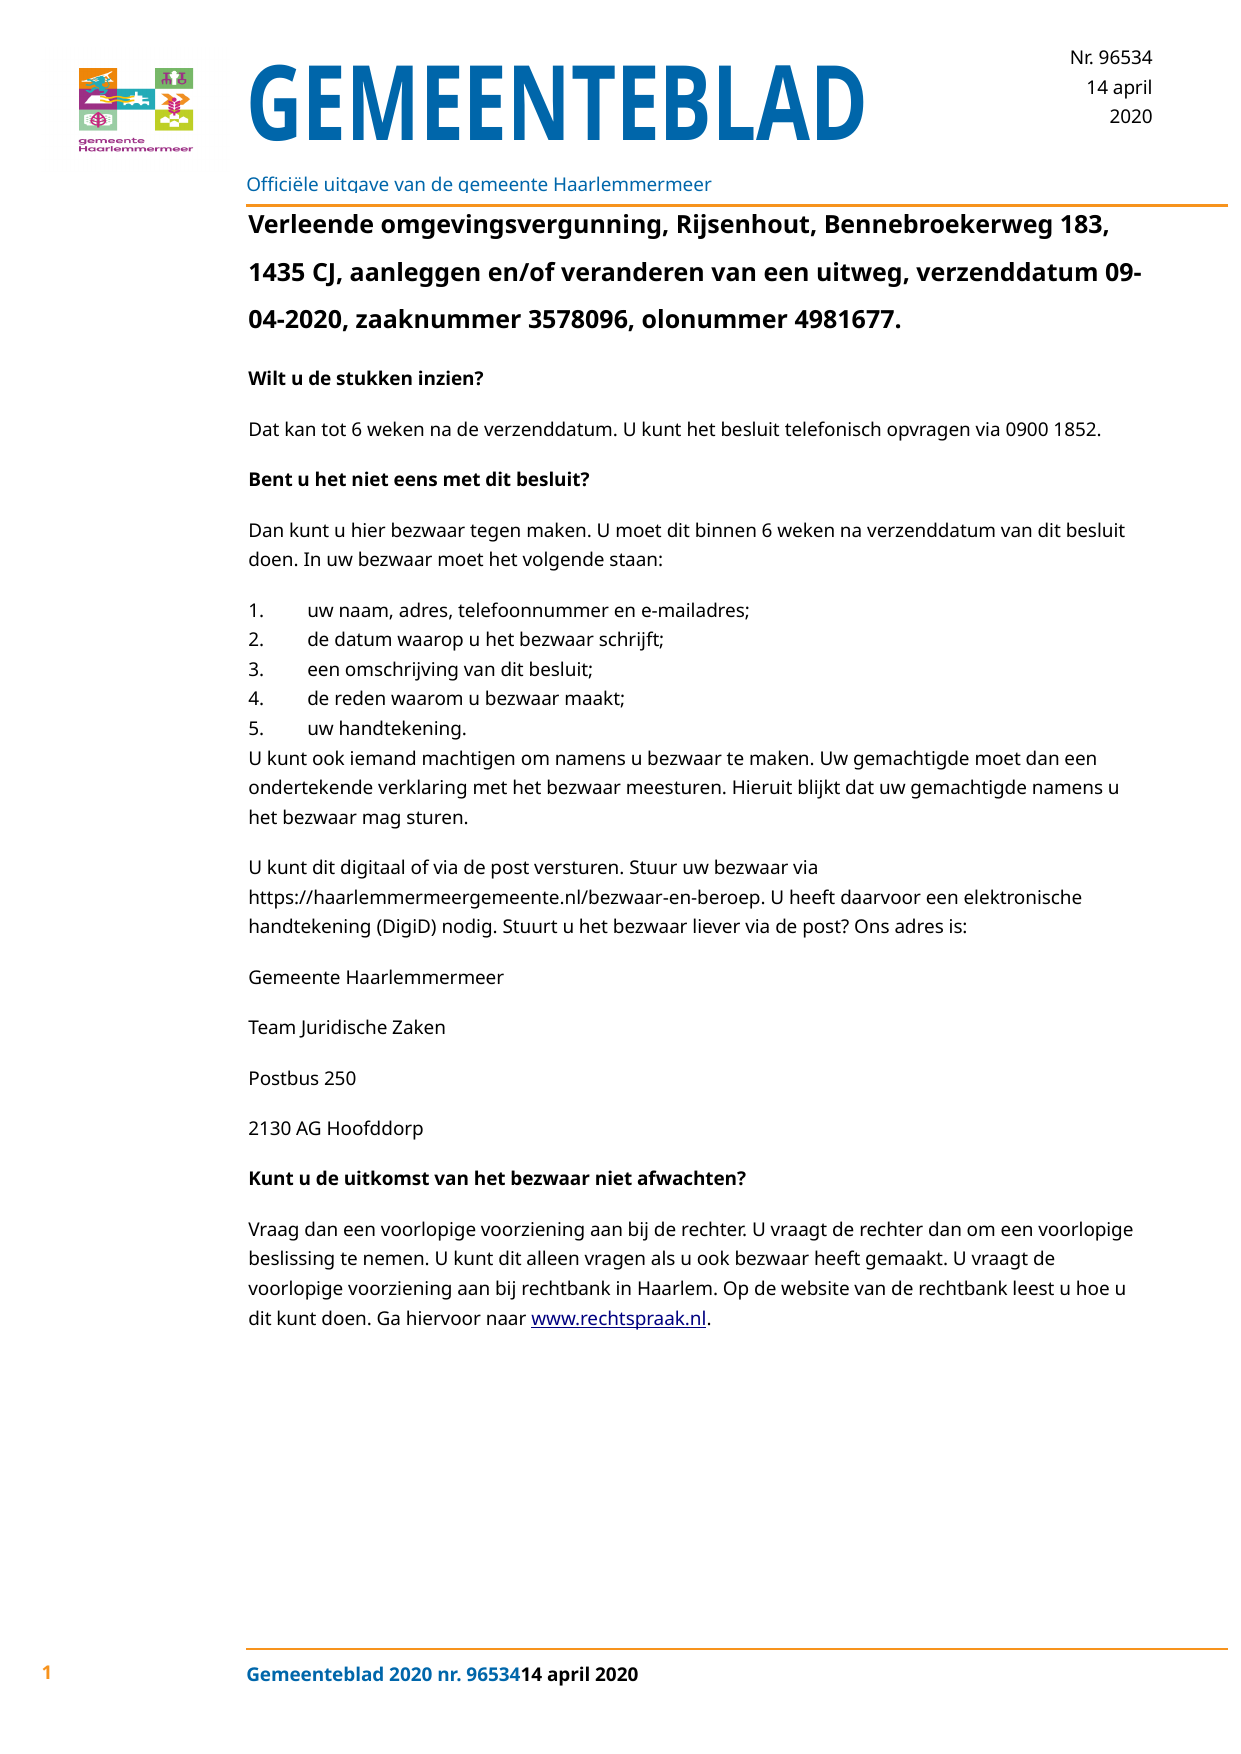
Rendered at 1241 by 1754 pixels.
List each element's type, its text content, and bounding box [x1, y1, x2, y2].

list een omschrijving van dit besluit; [248, 656, 1152, 682]
text U kunt ook iemand machtigen om namens u bezwaar te maken. Uw gemachtigde moet dan een ondertekende verklaring met het bezwaar meesturen. Hieruit blijkt dat uw gemachtigde namens u het bezwaar mag sturen. [248, 745, 1152, 829]
list de datum waarop u het bezwaar schrijft; [248, 626, 1152, 652]
text Team Juridische Zaken [248, 1014, 1152, 1040]
text Postbus 250 [248, 1065, 1152, 1090]
picture [41, 47, 231, 172]
list de reden waarom u bezwaar maakt; [248, 686, 1152, 711]
text Wilt u de stukken inzien? [248, 366, 1152, 391]
text Bent u het niet eens met dit besluit? [248, 466, 1152, 492]
text Kunt u de uitkomst van het bezwaar niet afwachten? [248, 1166, 1152, 1191]
list uw handtekening. [248, 715, 1152, 741]
text Dat kan tot 6 weken na de verzenddatum. U kunt het besluit telefonisch opvragen via 0900 1852. [248, 416, 1152, 442]
text 2130 AG Hoofddorp [248, 1115, 1152, 1141]
text Gemeente Haarlemmermeer [248, 964, 1152, 989]
list uw naam, adres, telefoonnummer en e-mailadres; [248, 597, 1152, 622]
text Vraag dan een voorlopige voorziening aan bij de rechter. U vraagt de rechter dan om een voorlopige beslissing te nemen. U kunt dit alleen vragen als u ook bezwaar heeft gemaakt. U vraagt de voorlopige voorziening aan bij rechtbank in Haarlem. Op de website van de rechtbank leest u hoe u dit kunt doen. Ga hiervoor naar www.rechtspraak.nl. [248, 1216, 1152, 1330]
text U kunt dit digitaal of via de post versturen. Stuur uw bezwaar via https://haarlemmermeergemeente.nl/bezwaar-en-beroep. U heeft daarvoor een elektronische handtekening (DigiD) nodig. Stuurt u het bezwaar liever via de post? Ons adres is: [248, 854, 1152, 939]
text Verleende omgevingsvergunning, Rijsenhout, Bennebroekerweg 183, 1435 CJ, aanleggen en/of veranderen van een uitweg, verzenddatum 09-04-2020, zaaknummer 3578096, olonummer 4981677. [248, 207, 1152, 336]
text Dan kunt u hier bezwaar tegen maken. U moet dit binnen 6 weken na verzenddatum van dit besluit doen. In uw bezwaar moet het volgende staan: [248, 517, 1152, 572]
